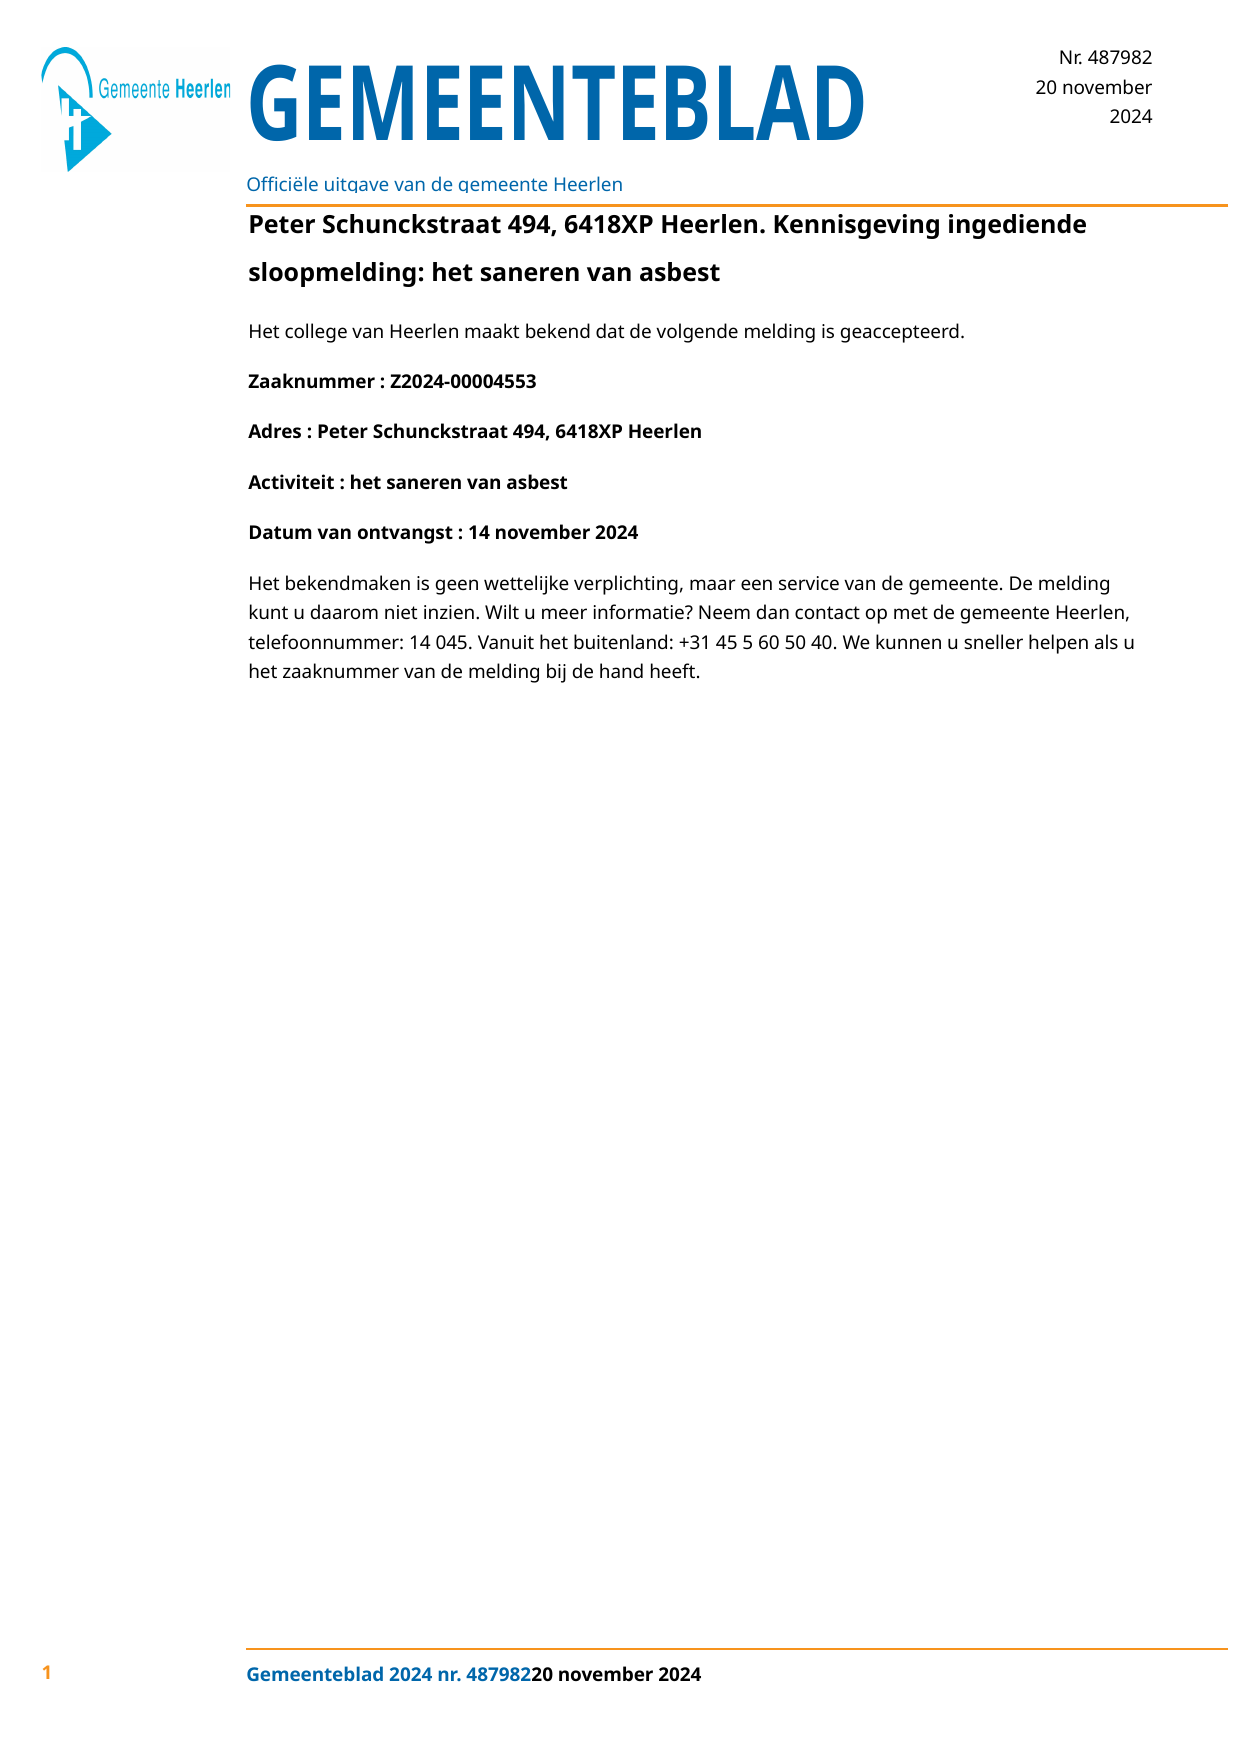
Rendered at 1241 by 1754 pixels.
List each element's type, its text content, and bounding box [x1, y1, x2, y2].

picture [41, 47, 231, 172]
text Datum van ontvangst : 14 november 2024 [248, 519, 1152, 545]
picture [41, 47, 59, 70]
text Zaaknummer : Z2024-00004553 [248, 368, 1152, 394]
text Adres : Peter Schunckstraat 494, 6418XP Heerlen [248, 419, 1152, 444]
text Activiteit : het saneren van asbest [248, 469, 1152, 495]
text Het bekendmaken is geen wettelijke verplichting, maar een service van de gemeente. De melding kunt u daarom niet inzien. Wilt u meer informatie? Neem dan contact op met de gemeente Heerlen, telefoonnummer: 14 045. Vanuit het buitenland: +31 45 5 60 50 40. We kunnen u sneller helpen als u het zaaknummer van de melding bij de hand heeft. [248, 570, 1152, 684]
text Het college van Heerlen maakt bekend dat de volgende melding is geaccepteerd. [248, 318, 1152, 344]
text Peter Schunckstraat 494, 6418XP Heerlen. Kennisgeving ingediende sloopmelding: het saneren van asbest [248, 207, 1152, 288]
